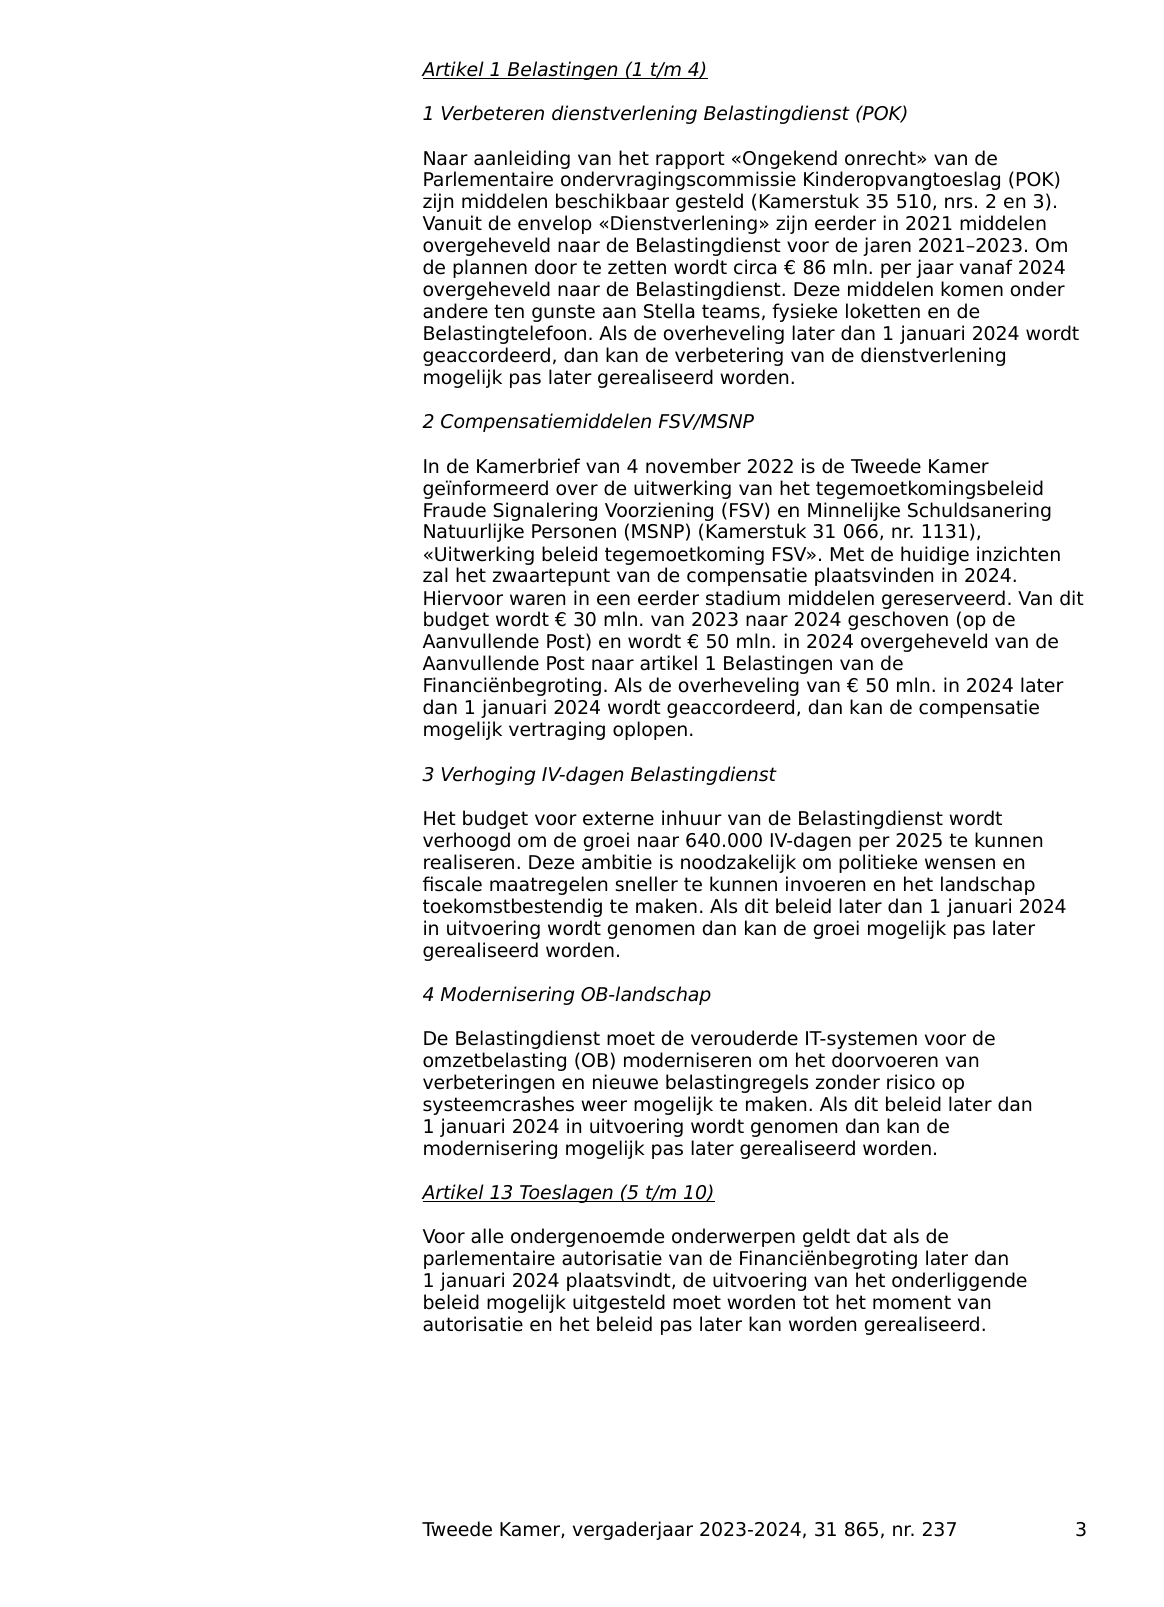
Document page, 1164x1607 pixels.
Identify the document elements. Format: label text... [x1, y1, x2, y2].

text De Belastingdienst moet de verouderde IT-systemen voor de omzetbelasting (OB) moderniseren om het doorvoeren van verbeteringen en nieuwe belastingregels zonder risico op systeemcrashes weer mogelijk te maken. Als dit beleid later dan 1 januari 2024 in uitvoering wordt genomen dan kan de modernisering mogelijk pas later gerealiseerd worden. [422, 1028, 1087, 1160]
subtitle 2 Compensatiemiddelen FSV/MSNP [422, 411, 1087, 433]
subtitle Artikel 1 Belastingen (1 t/m 4) [422, 59, 1087, 81]
subtitle 3 Verhoging IV-dagen Belastingdienst [422, 763, 1087, 785]
text Voor alle ondergenoemde onderwerpen geldt dat als de parlementaire autorisatie van de Financiënbegroting later dan 1 januari 2024 plaatsvindt, de uitvoering van het onderliggende beleid mogelijk uitgesteld moet worden tot het moment van autorisatie en het beleid pas later kan worden gerealiseerd. [422, 1226, 1087, 1336]
text In de Kamerbrief van 4 november 2022 is de Tweede Kamer geïnformeerd over de uitwerking van het tegemoetkomingsbeleid Fraude Signalering Voorziening (FSV) en Minnelijke Schuldsanering Natuurlijke Personen (MSNP) (Kamerstuk 31 066, nr. 1131), «Uitwerking beleid tegemoetkoming FSV». Met de huidige inzichten zal het zwaartepunt van de compensatie plaatsvinden in 2024. Hiervoor waren in een eerder stadium middelen gereserveerd. Van dit budget wordt € 30 mln. van 2023 naar 2024 geschoven (op de Aanvullende Post) en wordt € 50 mln. in 2024 overgeheveld van de Aanvullende Post naar artikel 1 Belastingen van de Financiënbegroting. Als de overheveling van € 50 mln. in 2024 later dan 1 januari 2024 wordt geaccordeerd, dan kan de compensatie mogelijk vertraging oplopen. [422, 456, 1087, 741]
subtitle 4 Modernisering OB-landschap [422, 984, 1087, 1006]
text Naar aanleiding van het rapport «Ongekend onrecht» van de Parlementaire ondervragingscommissie Kinderopvangtoeslag (POK) zijn middelen beschikbaar gesteld (Kamerstuk 35 510, nrs. 2 en 3). Vanuit de envelop «Dienstverlening» zijn eerder in 2021 middelen overgeheveld naar de Belastingdienst voor de jaren 2021–2023. Om de plannen door te zetten wordt circa € 86 mln. per jaar vanaf 2024 overgeheveld naar de Belastingdienst. Deze middelen komen onder andere ten gunste aan Stella teams, fysieke loketten en de Belastingtelefoon. Als de overheveling later dan 1 januari 2024 wordt geaccordeerd, dan kan de verbetering van de dienstverlening mogelijk pas later gerealiseerd worden. [422, 147, 1087, 389]
subtitle Artikel 13 Toeslagen (5 t/m 10) [422, 1182, 1087, 1204]
text Het budget voor externe inhuur van de Belastingdienst wordt verhoogd om de groei naar 640.000 IV-dagen per 2025 te kunnen realiseren. Deze ambitie is noodzakelijk om politieke wensen en fiscale maatregelen sneller te kunnen invoeren en het landschap toekomstbestendig te maken. Als dit beleid later dan 1 januari 2024 in uitvoering wordt genomen dan kan de groei mogelijk pas later gerealiseerd worden. [422, 808, 1087, 961]
subtitle 1 Verbeteren dienstverlening Belastingdienst (POK) [422, 103, 1087, 125]
